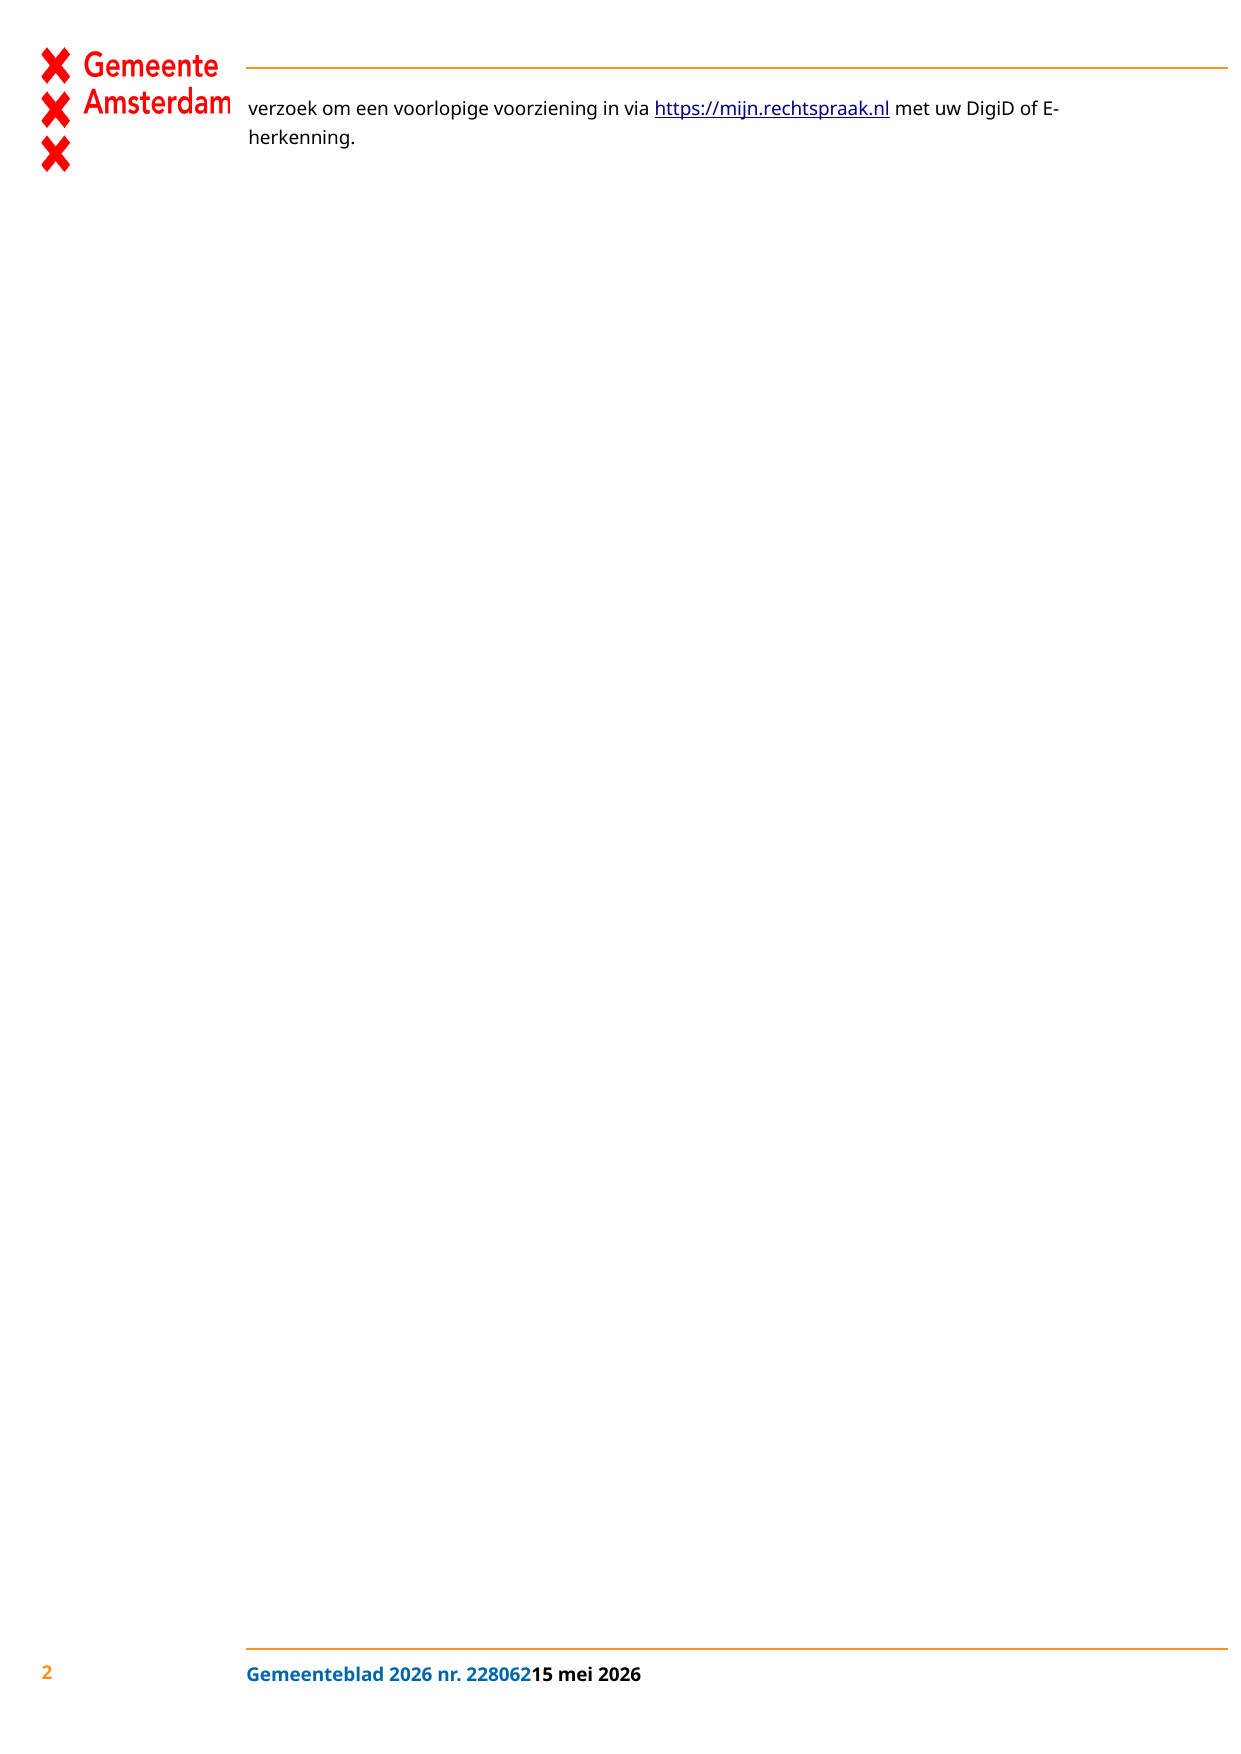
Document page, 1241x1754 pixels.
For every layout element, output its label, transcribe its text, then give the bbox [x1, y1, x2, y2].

text verzoek om een voorlopige voorziening in via https://mijn.rechtspraak.nl met uw DigiD of E-herkenning. [248, 95, 1152, 150]
picture [41, 47, 231, 172]
